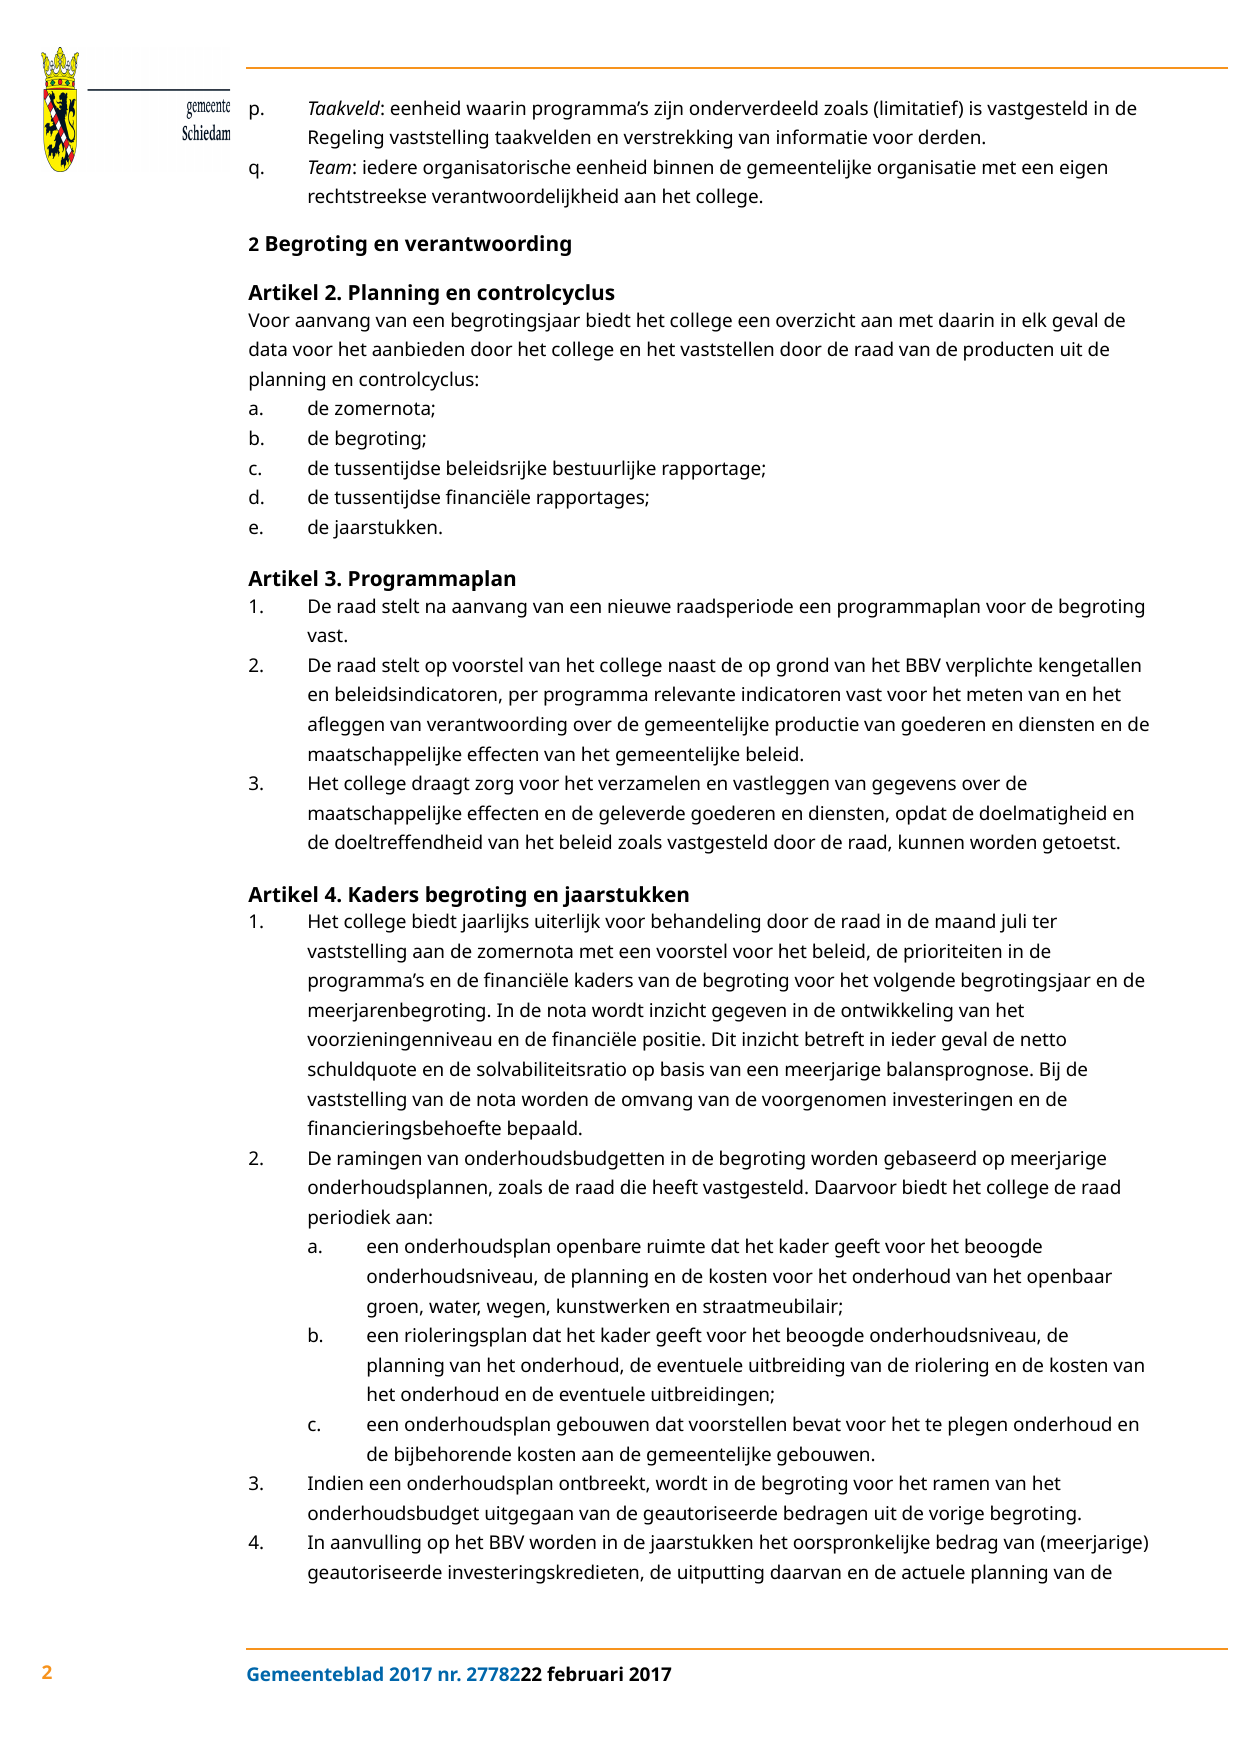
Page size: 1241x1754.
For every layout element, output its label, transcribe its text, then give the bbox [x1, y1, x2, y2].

list de jaarstukken. [248, 514, 1152, 540]
text Voor aanvang van een begrotingsjaar biedt het college een overzicht aan met daarin in elk geval de data voor het aanbieden door het college en het vaststellen door de raad van de producten uit de planning en controlcyclus: [248, 307, 1152, 392]
list Het college biedt jaarlijks uiterlijk voor behandeling door de raad in de maand juli ter vaststelling aan de zomernota met een voorstel voor het beleid, de prioriteiten in de programma’s en de financiële kaders van de begroting voor het volgende begrotingsjaar en de meerjarenbegroting. In de nota wordt inzicht gegeven in de ontwikkeling van het voorzieningenniveau en de financiële positie. Dit inzicht betreft in ieder geval de netto schuldquote en de solvabiliteitsratio op basis van een meerjarige balansprognose. Bij de vaststelling van de nota worden de omvang van de voorgenomen investeringen en de financieringsbehoefte bepaald. [248, 908, 1152, 1141]
list de tussentijdse financiële rapportages; [248, 484, 1152, 510]
list een rioleringsplan dat het kader geeft voor het beoogde onderhoudsniveau, de planning van het onderhoud, de eventuele uitbreiding van de riolering en de kosten van het onderhoud en de eventuele uitbreidingen; [307, 1322, 1152, 1407]
text 2 Begroting en verantwoording [248, 229, 1152, 258]
list de tussentijdse beleidsrijke bestuurlijke rapportage; [248, 455, 1152, 481]
list Indien een onderhoudsplan ontbreekt, wordt in de begroting voor het ramen van het onderhoudsbudget uitgegaan van de geautoriseerde bedragen uit de vorige begroting. [248, 1470, 1152, 1526]
text Artikel 4. Kaders begroting en jaarstukken [248, 880, 1152, 908]
list De ramingen van onderhoudsbudgetten in de begroting worden gebaseerd op meerjarige onderhoudsplannen, zoals de raad die heeft vastgesteld. Daarvoor biedt het college de raad periodiek aan: [248, 1145, 1152, 1230]
picture [41, 47, 231, 172]
text Artikel 3. Programmaplan [248, 564, 1152, 593]
list De raad stelt op voorstel van het college naast de op grond van het BBV verplichte kengetallen en beleidsindicatoren, per programma relevante indicatoren vast voor het meten van en het afleggen van verantwoording over de gemeentelijke productie van goederen en diensten en de maatschappelijke effecten van het gemeentelijke beleid. [248, 652, 1152, 766]
list een onderhoudsplan gebouwen dat voorstellen bevat voor het te plegen onderhoud en de bijbehorende kosten aan de gemeentelijke gebouwen. [307, 1411, 1152, 1467]
list De raad stelt na aanvang van een nieuwe raadsperiode een programmaplan voor de begroting vast. [248, 593, 1152, 648]
list Taakveld: eenheid waarin programma’s zijn onderverdeeld zoals (limitatief) is vastgesteld in de Regeling vaststelling taakvelden en verstrekking van informatie voor derden. [248, 95, 1152, 150]
list de begroting; [248, 425, 1152, 451]
text Artikel 2. Planning en controlcyclus [248, 278, 1152, 307]
list de zomernota; [248, 396, 1152, 421]
list In aanvulling op het BBV worden in de jaarstukken het oorspronkelijke bedrag van (meerjarige) geautoriseerde investeringskredieten, de uitputting daarvan en de actuele planning van de [248, 1529, 1152, 1585]
list een onderhoudsplan openbare ruimte dat het kader geeft voor het beoogde onderhoudsniveau, de planning en de kosten voor het onderhoud van het openbaar groen, water, wegen, kunstwerken en straatmeubilair; [307, 1234, 1152, 1319]
list Het college draagt zorg voor het verzamelen en vastleggen van gegevens over de maatschappelijke effecten en de geleverde goederen en diensten, opdat de doelmatigheid en de doeltreffendheid van het beleid zoals vastgesteld door de raad, kunnen worden getoetst. [248, 770, 1152, 855]
list Team: iedere organisatorische eenheid binnen de gemeentelijke organisatie met een eigen rechtstreekse verantwoordelijkheid aan het college. [248, 154, 1152, 209]
